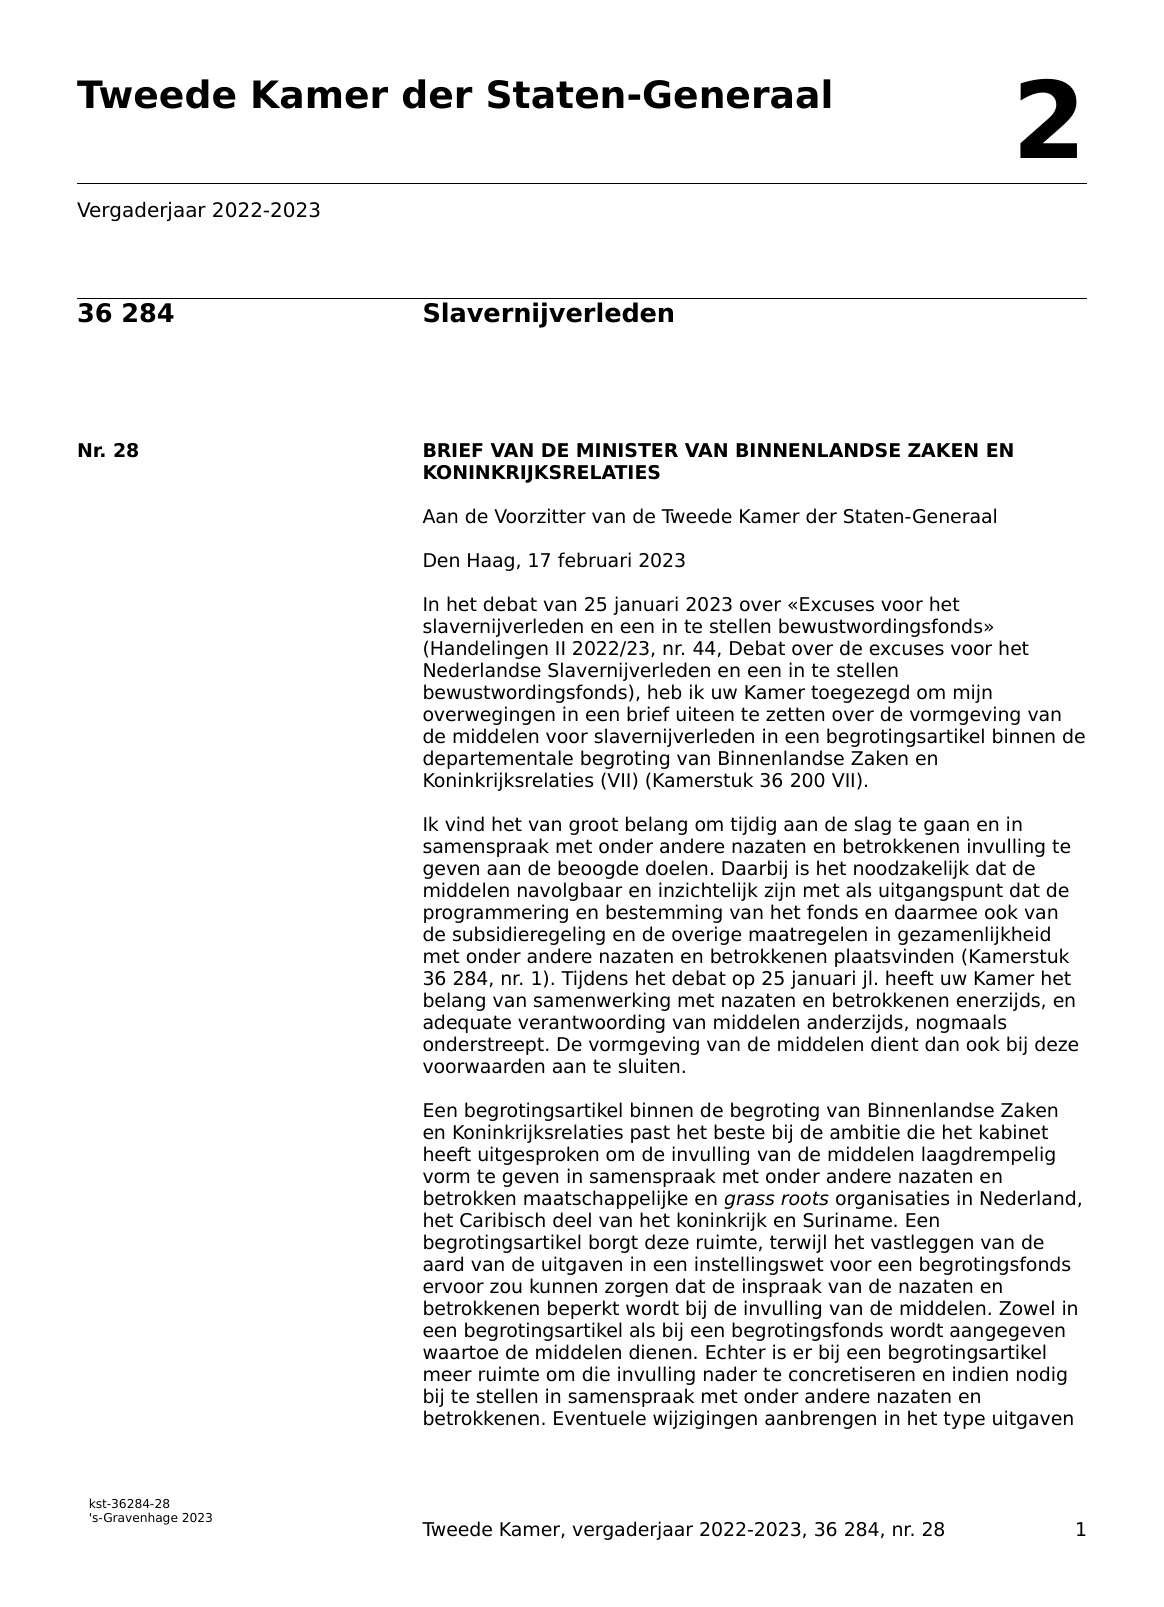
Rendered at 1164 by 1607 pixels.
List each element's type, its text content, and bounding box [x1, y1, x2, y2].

subtitle 36 284 Slavernijverleden [77, 299, 1087, 329]
table_cell Vergaderjaar 2022-2023 [77, 184, 1087, 298]
text Aan de Voorzitter van de Tweede Kamer der Staten-Generaal [422, 506, 1087, 528]
text Een begrotingsartikel binnen de begroting van Binnenlandse Zaken en Koninkrijksrelaties past het beste bij de ambitie die het kabinet heeft uitgesproken om de invulling van de middelen laagdrempelig vorm te geven in samenspraak met onder andere nazaten en betrokken maatschappelijke en grass roots organisaties in Nederland, het Caribisch deel van het koninkrijk en Suriname. Een begrotingsartikel borgt deze ruimte, terwijl het vastleggen van de aard van de uitgaven in een instellingswet voor een begrotingsfonds ervoor zou kunnen zorgen dat de inspraak van de nazaten en betrokkenen beperkt wordt bij de invulling van de middelen. Zowel in een begrotingsartikel als bij een begrotingsfonds wordt aangegeven waartoe de middelen dienen. Echter is er bij een begrotingsartikel meer ruimte om die invulling nader te concretiseren en indien nodig bij te stellen in samenspraak met onder andere nazaten en betrokkenen. Eventuele wijzigingen aanbrengen in het type uitgaven [422, 1100, 1087, 1430]
subtitle Nr. 28 BRIEF VAN DE MINISTER VAN BINNENLANDSE ZAKEN EN KONINKRIJKSRELATIES [77, 440, 1087, 484]
text kst-36284-28 [88, 1497, 323, 1511]
text 's-Gravenhage 2023 [88, 1511, 323, 1525]
table_header Tweede Kamer der Staten-Generaal [77, 59, 886, 183]
text Ik vind het van groot belang om tijdig aan de slag te gaan en in samenspraak met onder andere nazaten en betrokkenen invulling te geven aan de beoogde doelen. Daarbij is het noodzakelijk dat de middelen navolgbaar en inzichtelijk zijn met als uitgangspunt dat de programmering en bestemming van het fonds en daarmee ook van de subsidieregeling en de overige maatregelen in gezamenlijkheid met onder andere nazaten en betrokkenen plaatsvinden (Kamerstuk 36 284, nr. 1). Tijdens het debat op 25 januari jl. heeft uw Kamer het belang van samenwerking met nazaten en betrokkenen enerzijds, en adequate verantwoording van middelen anderzijds, nogmaals onderstreept. De vormgeving van de middelen dient dan ook bij deze voorwaarden aan te sluiten. [422, 814, 1087, 1078]
text In het debat van 25 januari 2023 over «Excuses voor het slavernijverleden en een in te stellen bewustwordingsfonds» (Handelingen II 2022/23, nr. 44, Debat over de excuses voor het Nederlandse Slavernijverleden en een in te stellen bewustwordingsfonds), heb ik uw Kamer toegezegd om mijn overwegingen in een brief uiteen te zetten over de vormgeving van de middelen voor slavernijverleden in een begrotingsartikel binnen de departementale begroting van Binnenlandse Zaken en Koninkrijksrelaties (VII) (Kamerstuk 36 200 VII). [422, 594, 1087, 792]
text Den Haag, 17 februari 2023 [422, 550, 1087, 572]
table_header 2 [886, 59, 1087, 183]
